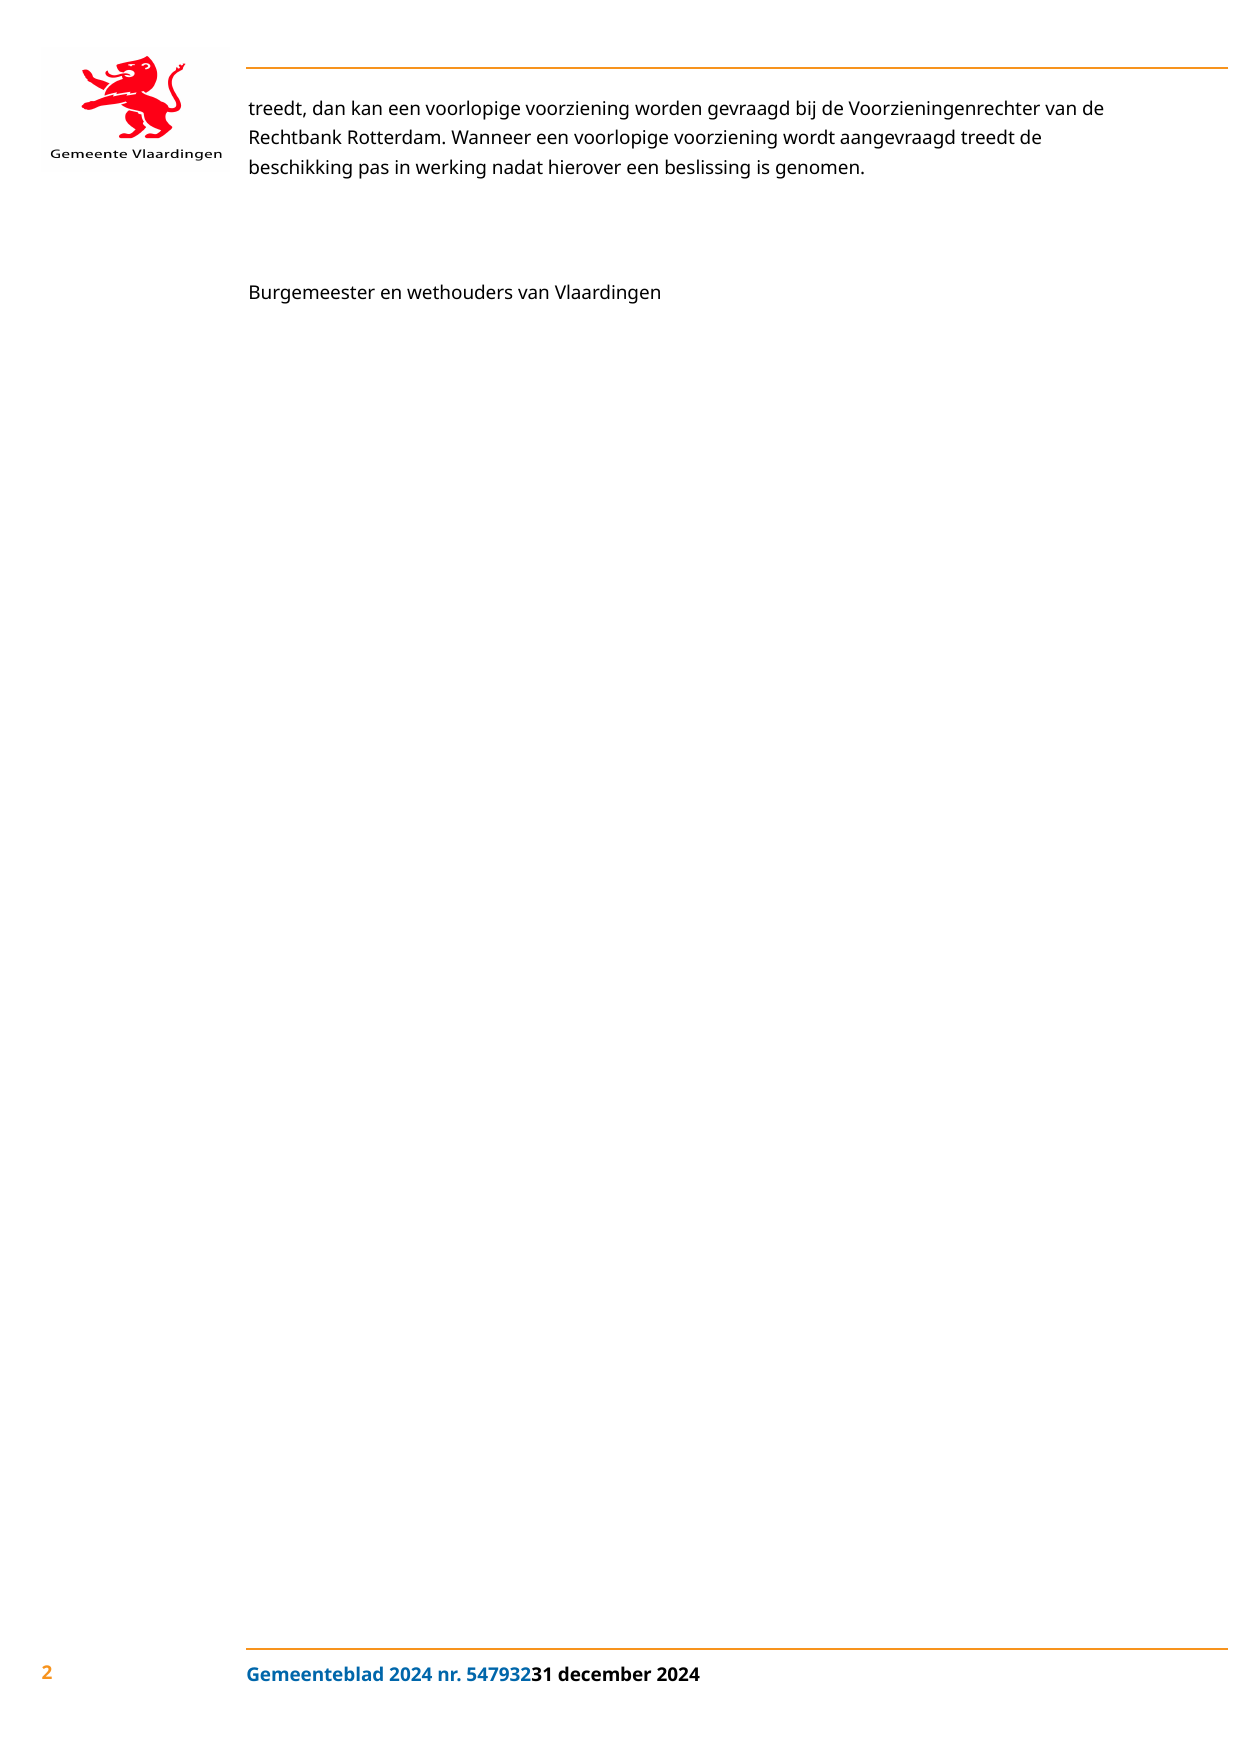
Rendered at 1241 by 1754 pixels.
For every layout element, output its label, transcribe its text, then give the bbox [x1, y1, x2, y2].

picture [41, 47, 231, 172]
text Burgemeester en wethouders van Vlaardingen [248, 279, 1152, 305]
text treedt, dan kan een voorlopige voorziening worden gevraagd bij de Voorzieningenrechter van de Rechtbank Rotterdam. Wanneer een voorlopige voorziening wordt aangevraagd treedt de beschikking pas in werking nadat hierover een beslissing is genomen. [248, 95, 1152, 180]
